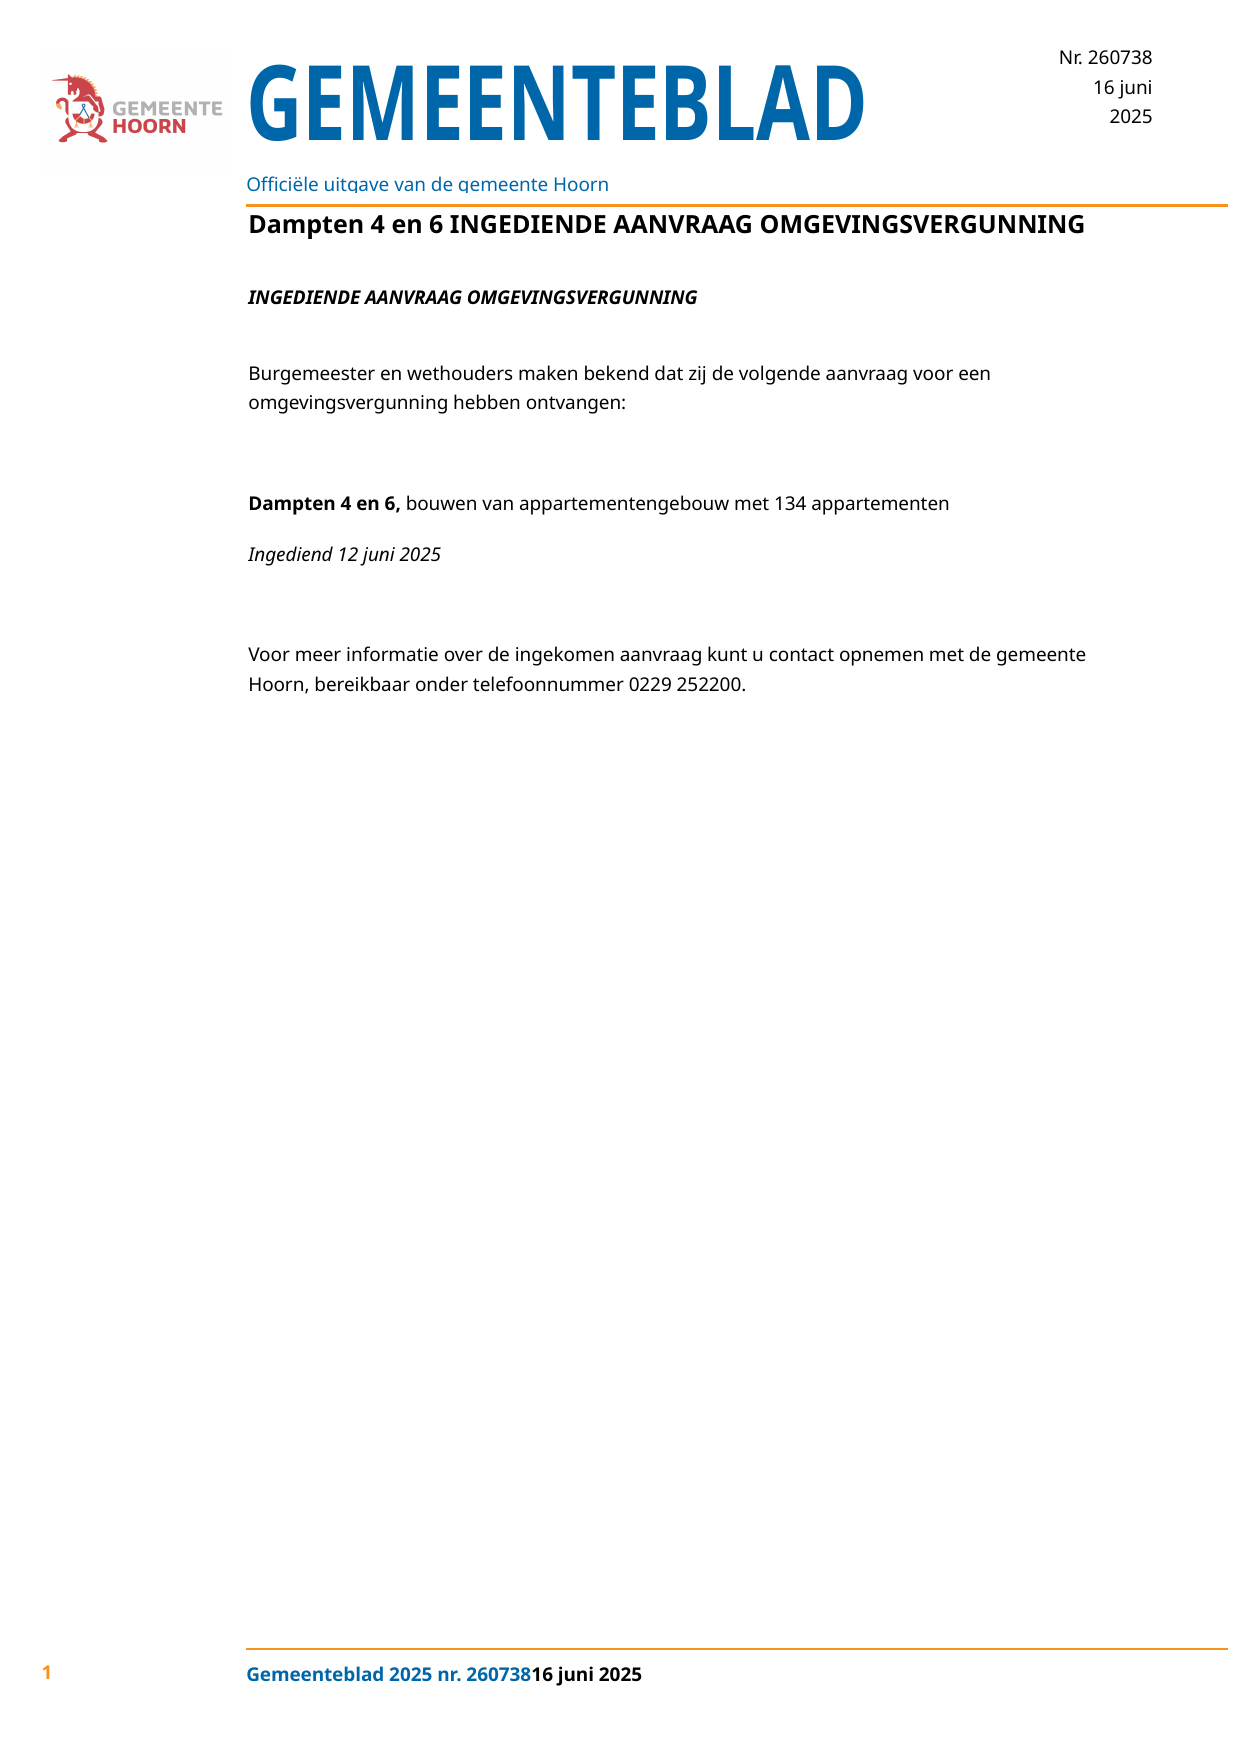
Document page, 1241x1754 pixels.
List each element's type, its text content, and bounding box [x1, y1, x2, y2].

picture [41, 47, 231, 172]
text Burgemeester en wethouders maken bekend dat zij de volgende aanvraag voor een omgevingsvergunning hebben ontvangen: [248, 360, 1152, 415]
text Dampten 4 en 6 INGEDIENDE AANVRAAG OMGEVINGSVERGUNNING [248, 207, 1152, 241]
text INGEDIENDE AANVRAAG OMGEVINGSVERGUNNING [248, 284, 1152, 309]
text Dampten 4 en 6, bouwen van appartementengebouw met 134 appartementen [248, 490, 1152, 516]
text Voor meer informatie over de ingekomen aanvraag kunt u contact opnemen met de gemeente Hoorn, bereikbaar onder telefoonnummer 0229 252200. [248, 642, 1152, 697]
text Ingediend 12 juni 2025 [248, 541, 1152, 567]
